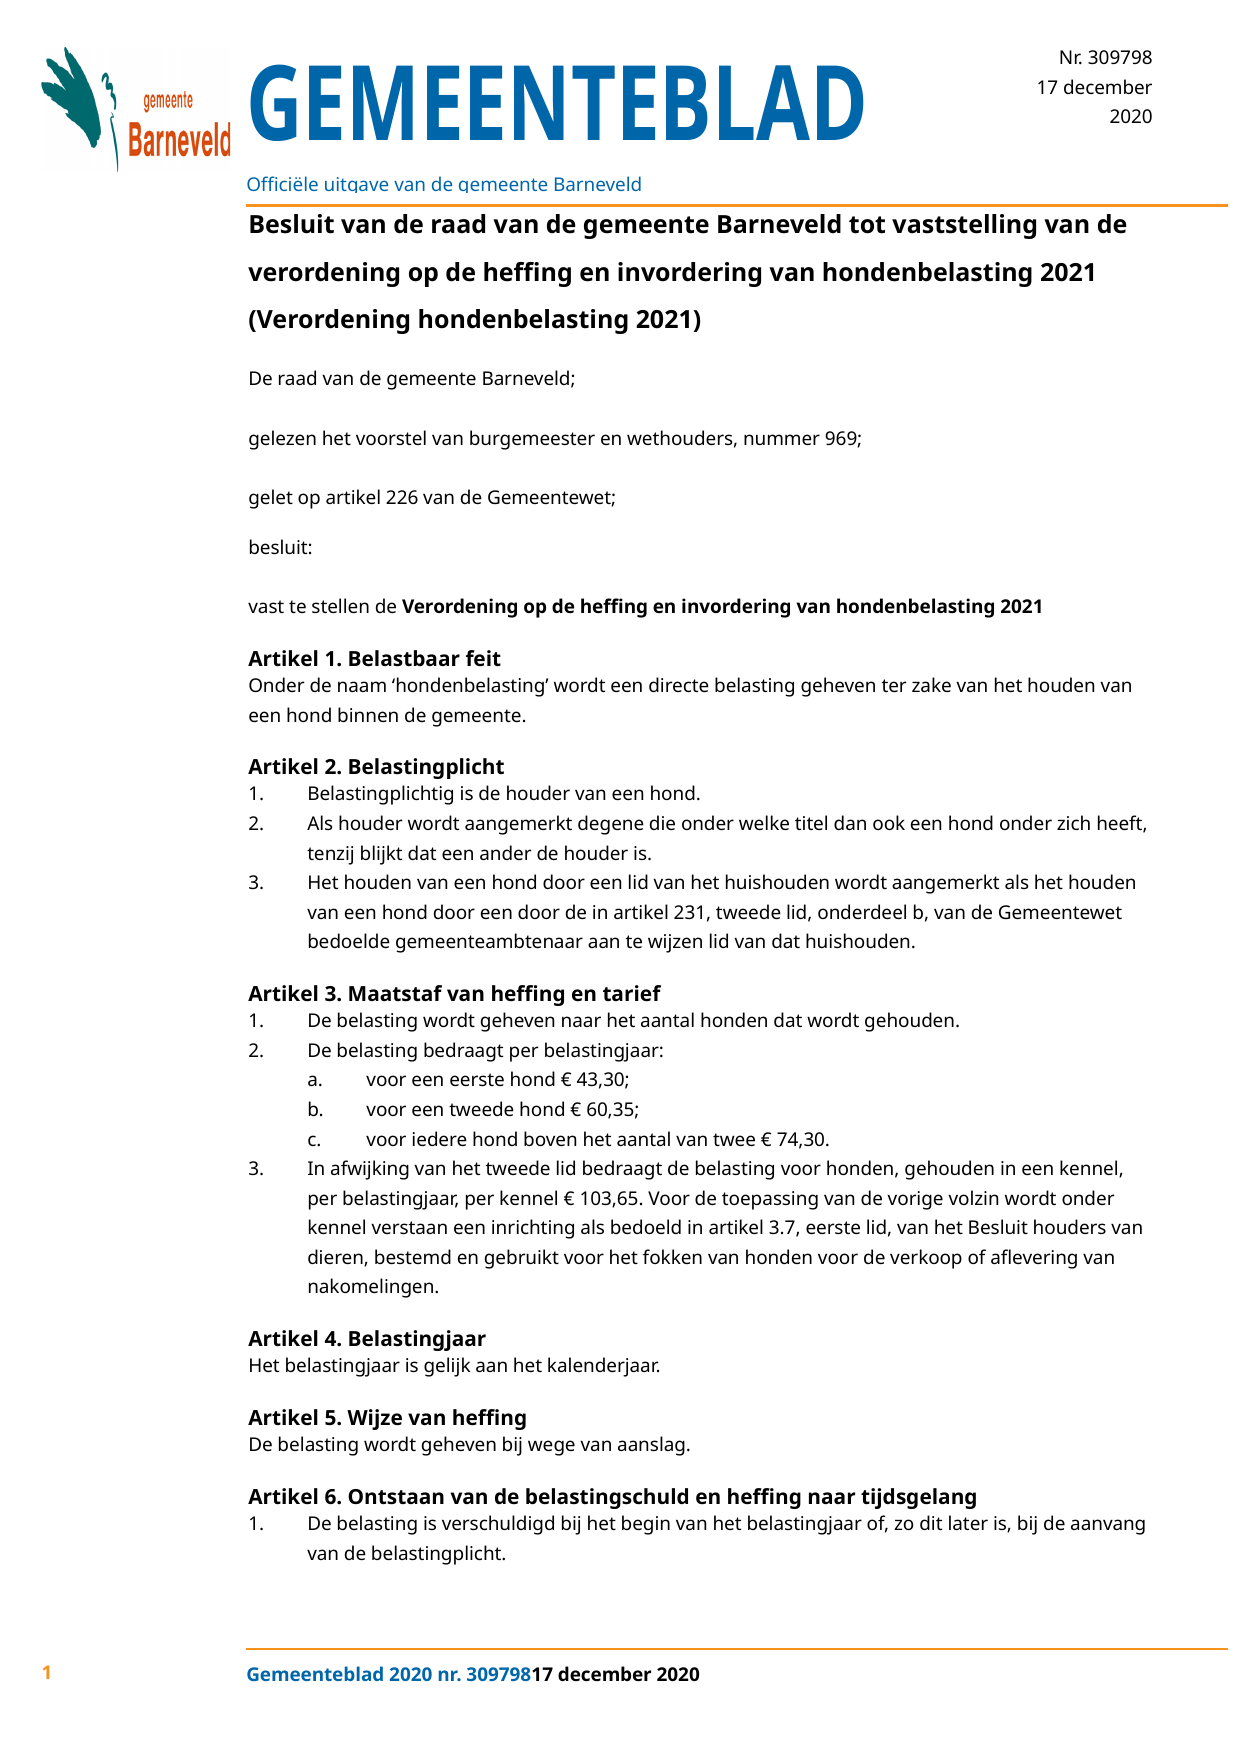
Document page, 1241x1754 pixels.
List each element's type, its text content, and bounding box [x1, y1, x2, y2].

text Artikel 2. Belastingplicht [248, 752, 1152, 781]
text Het belastingjaar is gelijk aan het kalenderjaar. [248, 1352, 1152, 1378]
text Artikel 5. Wijze van heffing [248, 1403, 1152, 1431]
text Besluit van de raad van de gemeente Barneveld tot vaststelling van de verordening op de heffing en invordering van hondenbelasting 2021 (Verordening hondenbelasting 2021) [248, 207, 1152, 336]
text gelezen het voorstel van burgemeester en wethouders, nummer 969; [248, 425, 1152, 450]
list Als houder wordt aangemerkt degene die onder welke titel dan ook een hond onder zich heeft, tenzij blijkt dat een ander de houder is. [248, 810, 1152, 866]
picture [41, 47, 231, 172]
text vast te stellen de Verordening op de heffing en invordering van hondenbelasting 2021 [248, 593, 1152, 619]
list In afwijking van het tweede lid bedraagt de belasting voor honden, gehouden in een kennel, per belastingjaar, per kennel € 103,65. Voor de toepassing van de vorige volzin wordt onder kennel verstaan een inrichting als bedoeld in artikel 3.7, eerste lid, van het Besluit houders van dieren, bestemd en gebruikt voor het fokken van honden voor de verkoop of aflevering van nakomelingen. [248, 1155, 1152, 1299]
list voor iedere hond boven het aantal van twee € 74,30. [307, 1126, 1152, 1151]
text De belasting wordt geheven bij wege van aanslag. [248, 1431, 1152, 1457]
text Artikel 6. Ontstaan van de belastingschuld en heffing naar tijdsgelang [248, 1482, 1152, 1510]
list De belasting is verschuldigd bij het begin van het belastingjaar of, zo dit later is, bij de aanvang van de belastingplicht. [248, 1510, 1152, 1566]
list De belasting wordt geheven naar het aantal honden dat wordt gehouden. [248, 1007, 1152, 1033]
text Artikel 4. Belastingjaar [248, 1324, 1152, 1352]
text Artikel 3. Maatstaf van heffing en tarief [248, 979, 1152, 1007]
list voor een tweede hond € 60,35; [307, 1096, 1152, 1122]
text Onder de naam ‘hondenbelasting’ wordt een directe belasting geheven ter zake van het houden van een hond binnen de gemeente. [248, 672, 1152, 727]
text gelet op artikel 226 van de Gemeentewet; [248, 484, 1152, 509]
text besluit: [248, 534, 1152, 560]
text De raad van de gemeente Barneveld; [248, 366, 1152, 391]
list Het houden van een hond door een lid van het huishouden wordt aangemerkt als het houden van een hond door een door de in artikel 231, tweede lid, onderdeel b, van de Gemeentewet bedoelde gemeenteambtenaar aan te wijzen lid van dat huishouden. [248, 869, 1152, 954]
list voor een eerste hond € 43,30; [307, 1067, 1152, 1092]
list Belastingplichtig is de houder van een hond. [248, 781, 1152, 806]
text Artikel 1. Belastbaar feit [248, 644, 1152, 672]
list De belasting bedraagt per belastingjaar: [248, 1037, 1152, 1063]
